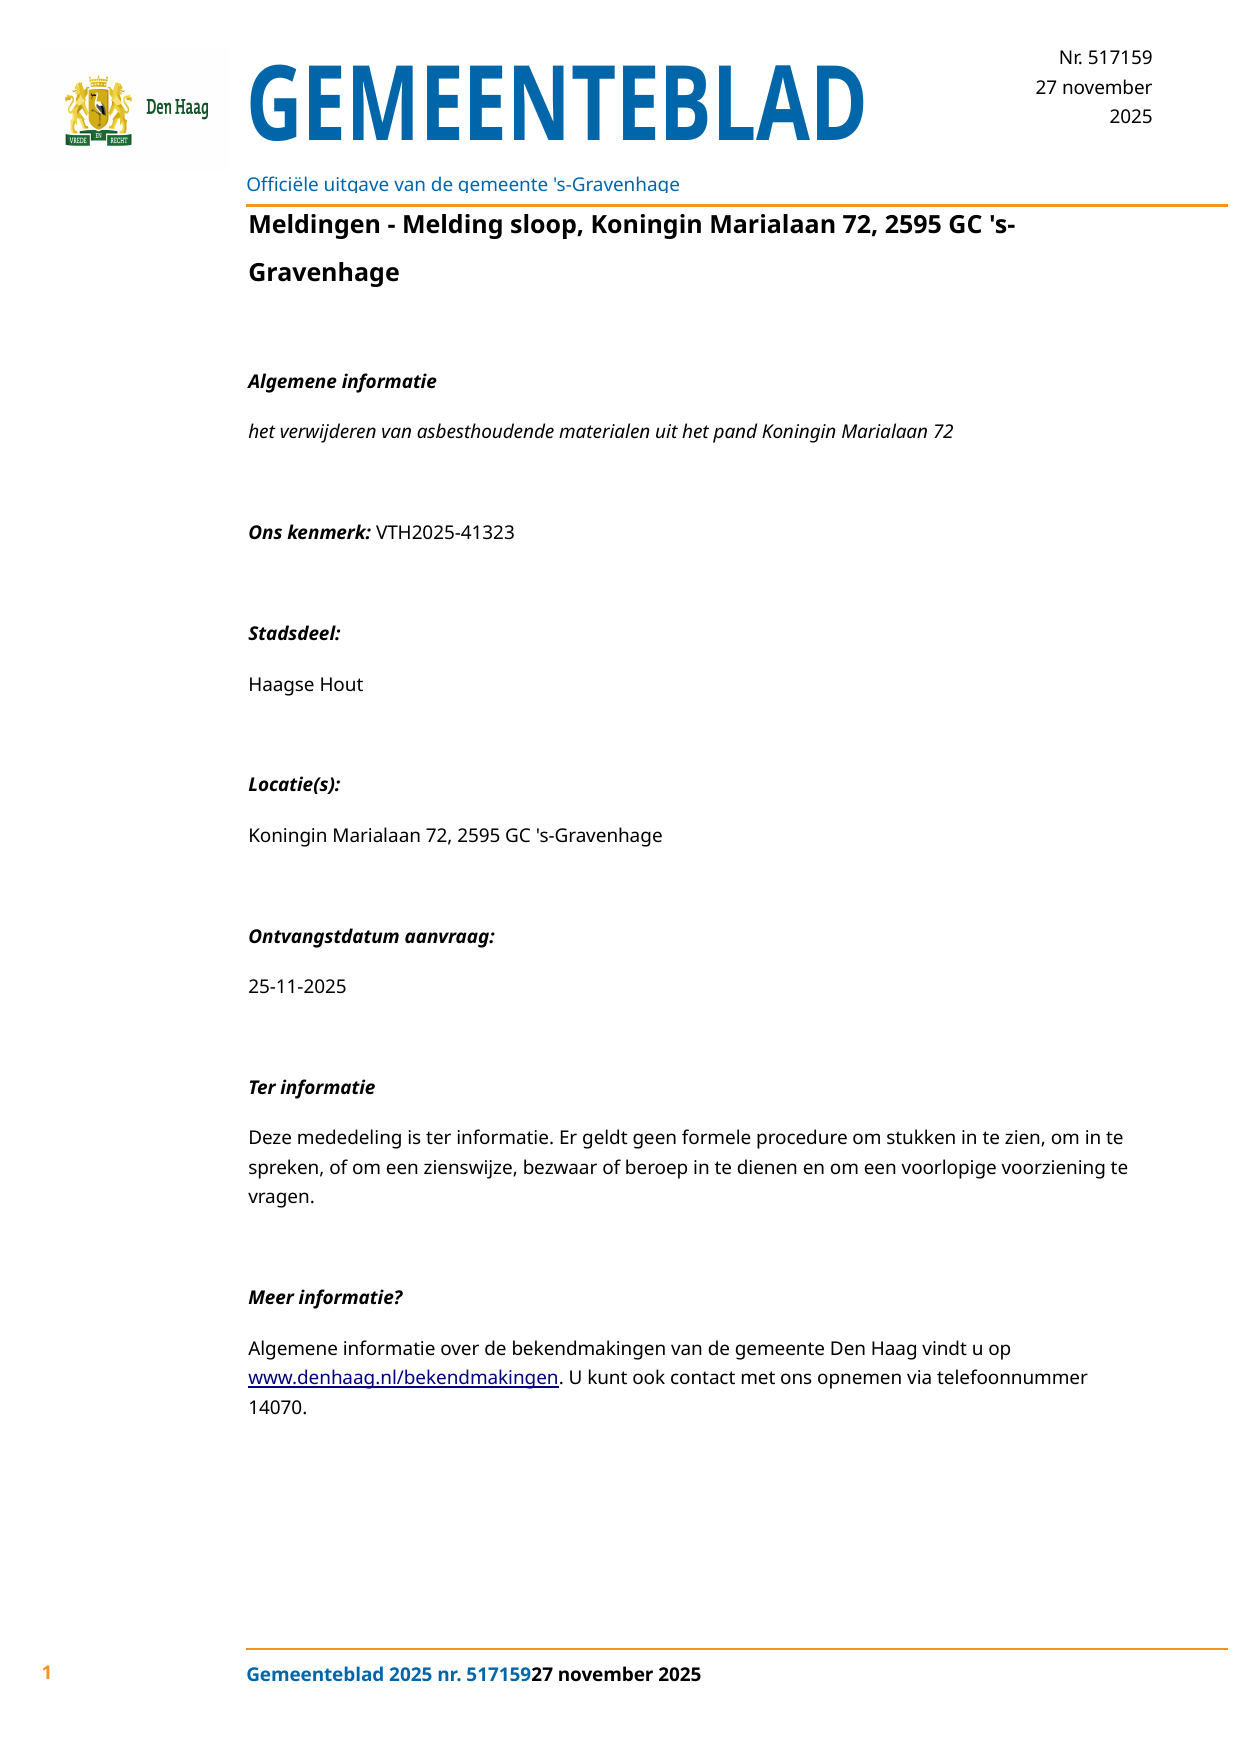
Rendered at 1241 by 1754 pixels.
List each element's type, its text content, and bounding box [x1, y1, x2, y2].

text Ontvangstdatum aanvraag: [248, 923, 1152, 949]
text Deze mededeling is ter informatie. Er geldt geen formele procedure om stukken in te zien, om in te spreken, of om een zienswijze, bezwaar of beroep in te dienen en om een voorlopige voorziening te vragen. [248, 1124, 1152, 1209]
text Ons kenmerk: VTH2025-41323 [248, 519, 1152, 545]
text Algemene informatie over de bekendmakingen van de gemeente Den Haag vindt u op www.denhaag.nl/bekendmakingen. U kunt ook contact met ons opnemen via telefoonnummer 14070. [248, 1335, 1152, 1420]
text Koningin Marialaan 72, 2595 GC 's-Gravenhage [248, 822, 1152, 848]
text Ter informatie [248, 1074, 1152, 1100]
text Locatie(s): [248, 772, 1152, 797]
text Meldingen - Melding sloop, Koningin Marialaan 72, 2595 GC 's-Gravenhage [248, 207, 1152, 288]
text Stadsdeel: [248, 620, 1152, 646]
text het verwijderen van asbesthoudende materialen uit het pand Koningin Marialaan 72 [248, 419, 1152, 444]
text Algemene informatie [248, 368, 1152, 394]
text Meer informatie? [248, 1284, 1152, 1310]
text Haagse Hout [248, 671, 1152, 697]
picture [41, 47, 231, 172]
text 25-11-2025 [248, 973, 1152, 999]
